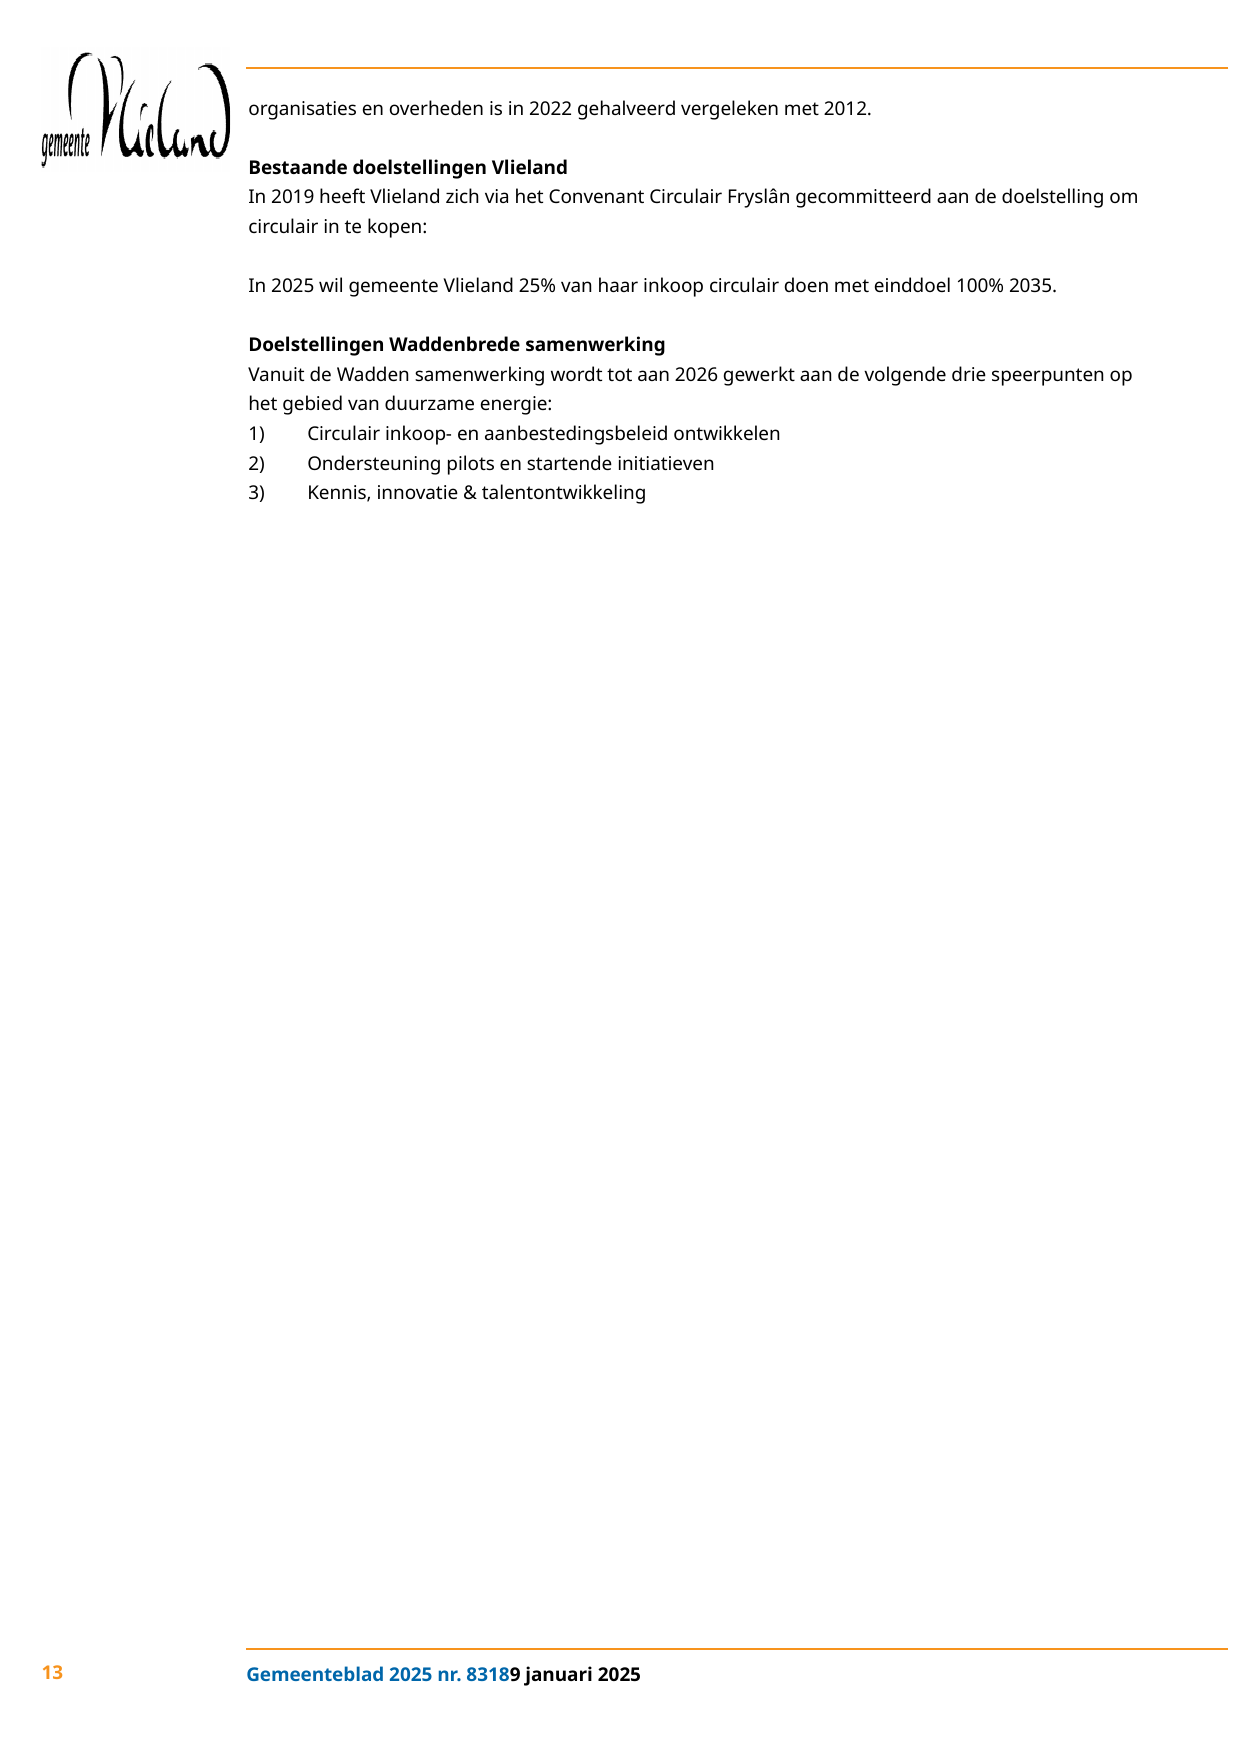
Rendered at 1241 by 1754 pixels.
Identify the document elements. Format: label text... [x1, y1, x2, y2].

text Bestaande doelstellingen Vlieland [248, 154, 1152, 180]
text organisaties en overheden is in 2022 gehalveerd vergeleken met 2012. [248, 95, 1152, 121]
text In 2025 wil gemeente Vlieland 25% van haar inkoop circulair doen met einddoel 100% 2035. [248, 272, 1152, 298]
text Doelstellingen Waddenbrede samenwerking [248, 331, 1152, 357]
list Circulair inkoop- en aanbestedingsbeleid ontwikkelen [248, 420, 1152, 446]
list Kennis, innovatie & talentontwikkeling [248, 479, 1152, 505]
text In 2019 heeft Vlieland zich via het Convenant Circulair Fryslân gecommitteerd aan de doelstelling om circulair in te kopen: [248, 183, 1152, 239]
picture [41, 47, 231, 172]
list Ondersteuning pilots en startende initiatieven [248, 450, 1152, 476]
text Vanuit de Wadden samenwerking wordt tot aan 2026 gewerkt aan de volgende drie speerpunten op het gebied van duurzame energie: [248, 361, 1152, 416]
